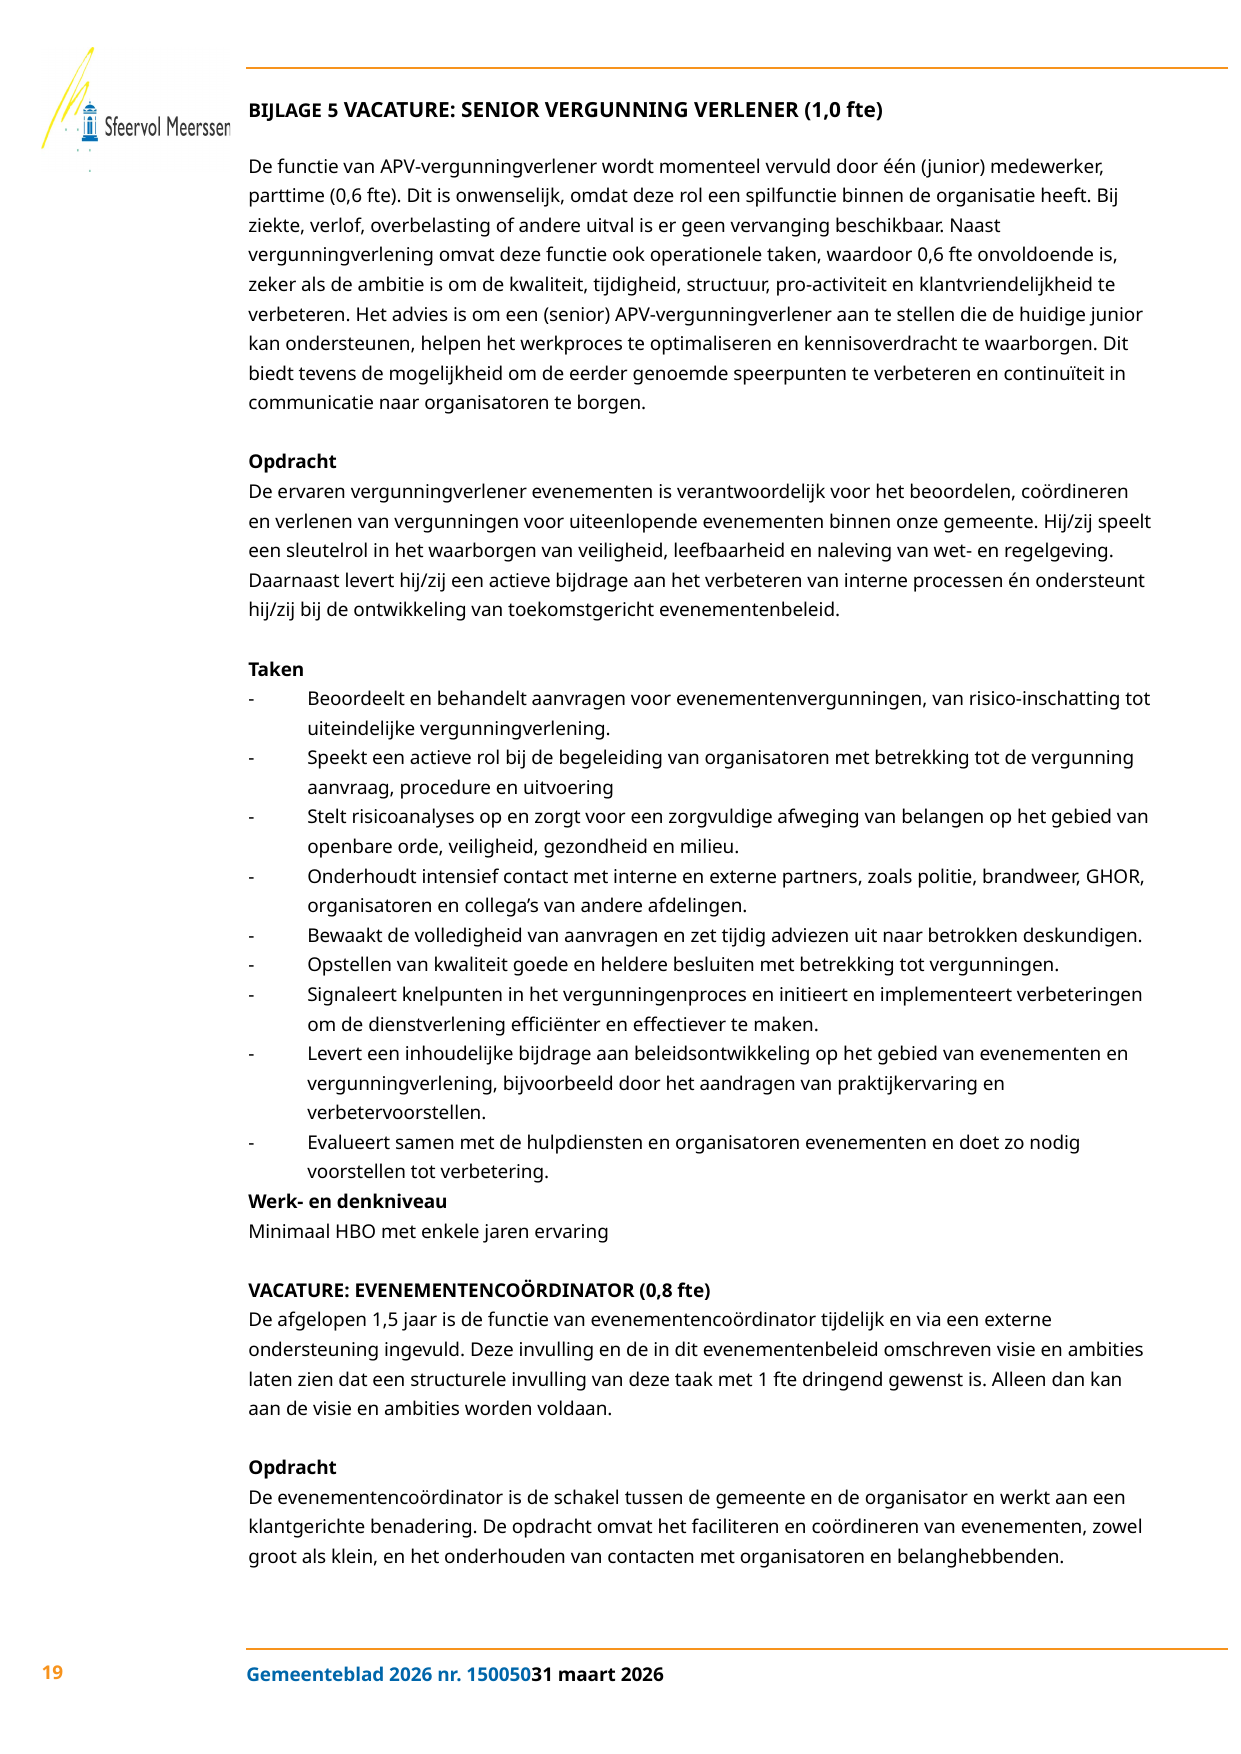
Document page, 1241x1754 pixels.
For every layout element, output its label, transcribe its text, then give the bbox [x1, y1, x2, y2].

text Minimaal HBO met enkele jaren ervaring [248, 1218, 1152, 1244]
text Taken [248, 656, 1152, 682]
text Werk- en denkniveau [248, 1188, 1152, 1214]
list Signaleert knelpunten in het vergunningenproces en initieert en implementeert verbeteringen om de dienstverlening efficiënter en effectiever te maken. [248, 981, 1152, 1037]
text De functie van APV-vergunningverlener wordt momenteel vervuld door één (junior) medewerker, parttime (0,6 fte). Dit is onwenselijk, omdat deze rol een spilfunctie binnen de organisatie heeft. Bij ziekte, verlof, overbelasting of andere uitval is er geen vervanging beschikbaar. Naast vergunningverlening omvat deze functie ook operationele taken, waardoor 0,6 fte onvoldoende is, zeker als de ambitie is om de kwaliteit, tijdigheid, structuur, pro-activiteit en klantvriendelijkheid te verbeteren. Het advies is om een (senior) APV-vergunningverlener aan te stellen die de huidige junior kan ondersteunen, helpen het werkproces te optimaliseren en kennisoverdracht te waarborgen. Dit biedt tevens de mogelijkheid om de eerder genoemde speerpunten te verbeteren en continuïteit in communicatie naar organisatoren te borgen. [248, 153, 1152, 415]
text Opdracht [248, 1454, 1152, 1480]
picture [41, 47, 231, 172]
list Beoordeelt en behandelt aanvragen voor evenementenvergunningen, van risico-inschatting tot uiteindelijke vergunningverlening. [248, 685, 1152, 741]
text De ervaren vergunningverlener evenementen is verantwoordelijk voor het beoordelen, coördineren en verlenen van vergunningen voor uiteenlopende evenementen binnen onze gemeente. Hij/zij speelt een sleutelrol in het waarborgen van veiligheid, leefbaarheid en naleving van wet- en regelgeving. Daarnaast levert hij/zij een actieve bijdrage aan het verbeteren van interne processen én ondersteunt hij/zij bij de ontwikkeling van toekomstgericht evenementenbeleid. [248, 478, 1152, 622]
list Opstellen van kwaliteit goede en heldere besluiten met betrekking tot vergunningen. [248, 952, 1152, 977]
list Levert een inhoudelijke bijdrage aan beleidsontwikkeling op het gebied van evenementen en vergunningverlening, bijvoorbeeld door het aandragen van praktijkervaring en verbetervoorstellen. [248, 1040, 1152, 1125]
text Opdracht [248, 449, 1152, 474]
list Speekt een actieve rol bij de begeleiding van organisatoren met betrekking tot de vergunning aanvraag, procedure en uitvoering [248, 744, 1152, 800]
text VACATURE: EVENEMENTENCOÖRDINATOR (0,8 fte) [248, 1277, 1152, 1303]
list Onderhoudt intensief contact met interne en externe partners, zoals politie, brandweer, GHOR, organisatoren en collega’s van andere afdelingen. [248, 863, 1152, 918]
list Bewaakt de volledigheid van aanvragen en zet tijdig adviezen uit naar betrokken deskundigen. [248, 922, 1152, 948]
list Stelt risicoanalyses op en zorgt voor een zorgvuldige afweging van belangen op het gebied van openbare orde, veiligheid, gezondheid en milieu. [248, 804, 1152, 859]
text De evenementencoördinator is de schakel tussen de gemeente en de organisator en werkt aan een klantgerichte benadering. De opdracht omvat het faciliteren en coördineren van evenementen, zowel groot als klein, en het onderhouden van contacten met organisatoren en belanghebbenden. [248, 1484, 1152, 1569]
list Evalueert samen met de hulpdiensten en organisatoren evenementen en doet zo nodig voorstellen tot verbetering. [248, 1129, 1152, 1184]
text BIJLAGE 5 VACATURE: SENIOR VERGUNNING VERLENER (1,0 fte) [248, 95, 1152, 123]
text De afgelopen 1,5 jaar is de functie van evenementencoördinator tijdelijk en via een externe ondersteuning ingevuld. Deze invulling en de in dit evenementenbeleid omschreven visie en ambities laten zien dat een structurele invulling van deze taak met 1 fte dringend gewenst is. Alleen dan kan aan de visie en ambities worden voldaan. [248, 1307, 1152, 1421]
